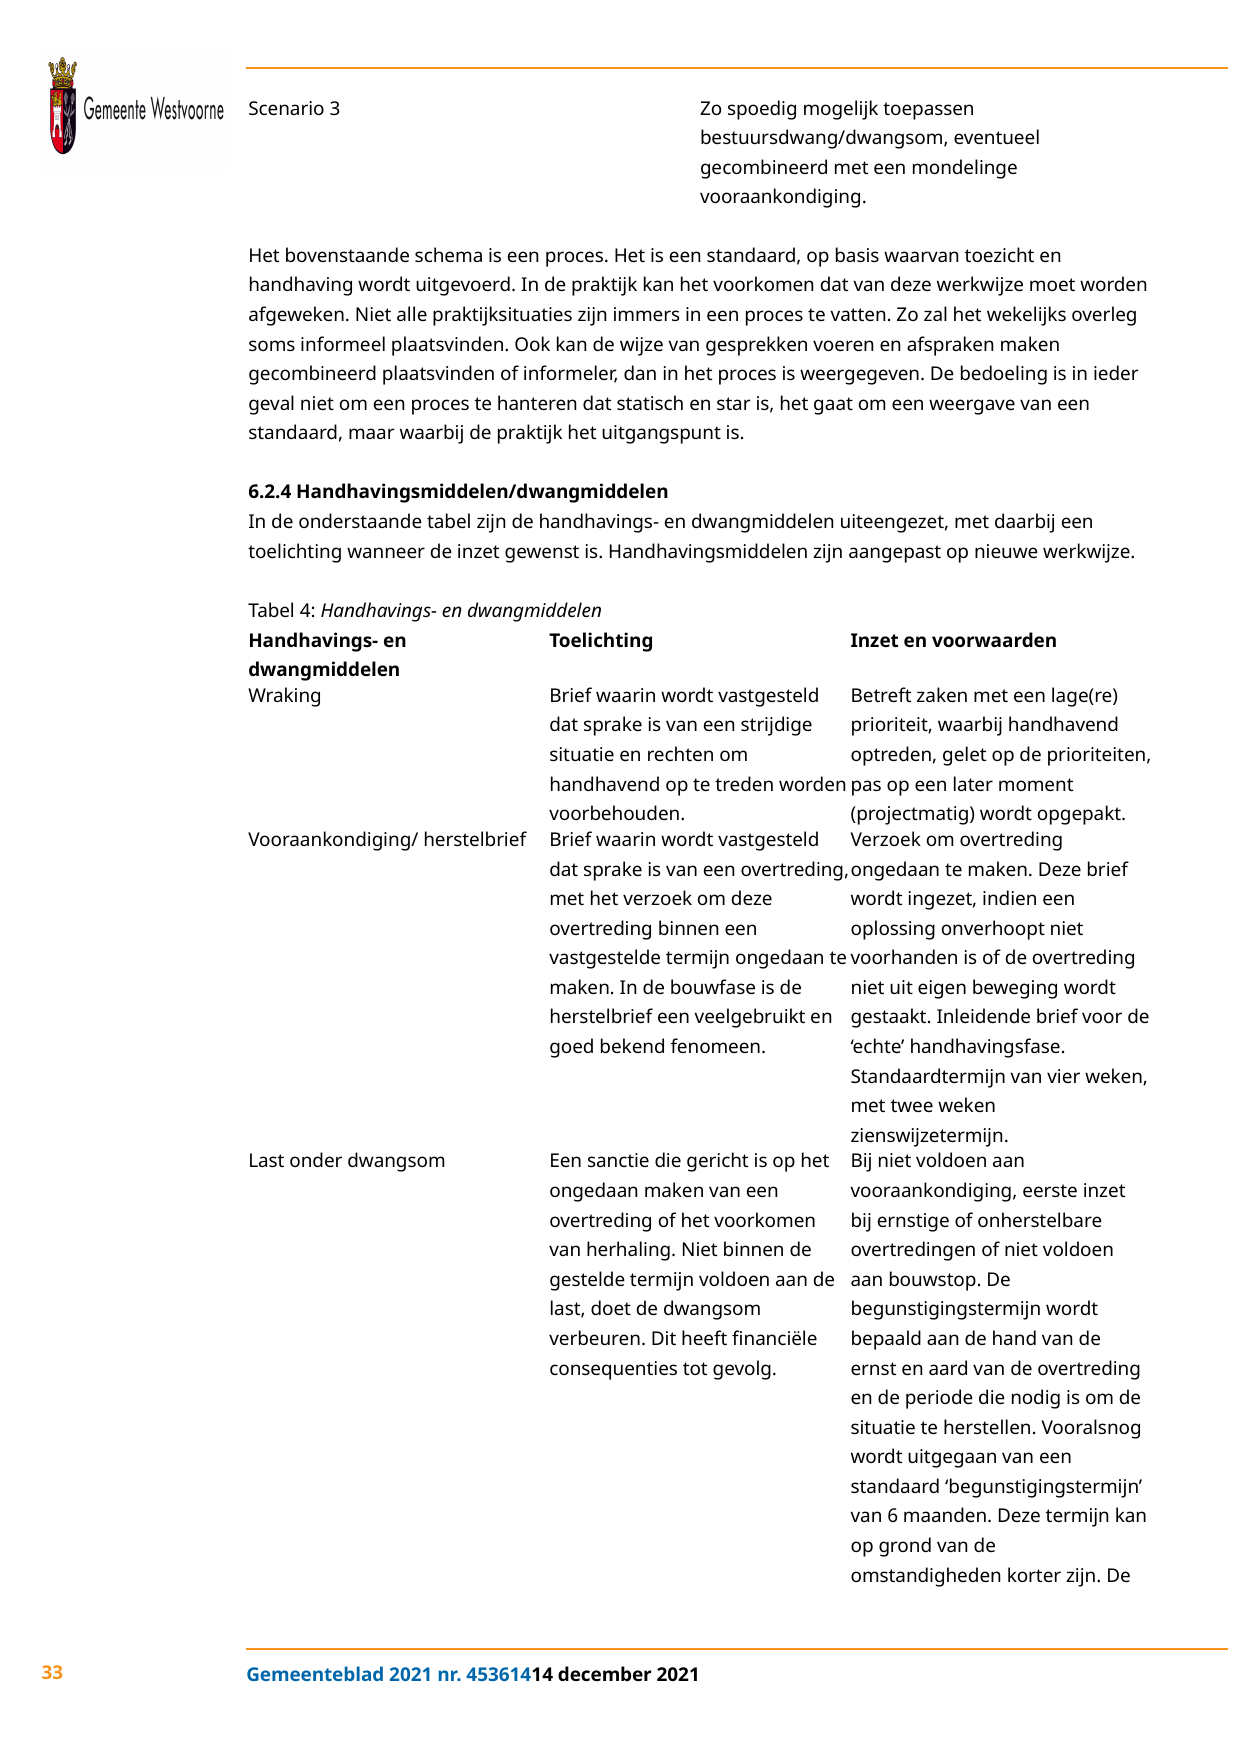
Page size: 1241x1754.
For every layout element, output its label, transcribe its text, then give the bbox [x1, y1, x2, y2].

text Het bovenstaande schema is een proces. Het is een standaard, op basis waarvan toezicht en handhaving wordt uitgevoerd. In de praktijk kan het voorkomen dat van deze werkwijze moet worden afgeweken. Niet alle praktijksituaties zijn immers in een proces te vatten. Zo zal het wekelijks overleg soms informeel plaatsvinden. Ook kan de wijze van gesprekken voeren en afspraken maken gecombineerd plaatsvinden of informeler, dan in het proces is weergegeven. De bedoeling is in ieder geval niet om een proces te hanteren dat statisch en star is, het gaat om een weergave van een standaard, maar waarbij de praktijk het uitgangspunt is. [248, 242, 1152, 445]
table_cell Vooraankondiging/ herstelbrief [248, 826, 549, 1148]
table_cell Een sanctie die gericht is op het ongedaan maken van een overtreding of het voorkomen van herhaling. Niet binnen de gestelde termijn voldoen aan de last, doet de dwangsom verbeuren. Dit heeft financiële consequenties tot gevolg. [549, 1148, 850, 1588]
table_cell Verzoek om overtreding ongedaan te maken. Deze brief wordt ingezet, indien een oplossing onverhoopt niet voorhanden is of de overtreding niet uit eigen beweging wordt gestaakt. Inleidende brief voor de ‘echte’ handhavingsfase. Standaardtermijn van vier weken, met twee weken zienswijzetermijn. [850, 826, 1152, 1148]
table_cell Betreft zaken met een lage(re) prioriteit, waarbij handhavend optreden, gelet op de prioriteiten, pas op een later moment (projectmatig) wordt opgepakt. [850, 682, 1152, 826]
text In de onderstaande tabel zijn de handhavings- en dwangmiddelen uiteengezet, met daarbij een toelichting wanneer de inzet gewenst is. Handhavingsmiddelen zijn aangepast op nieuwe werkwijze. [248, 508, 1152, 564]
text Tabel 4: Handhavings- en dwangmiddelen [248, 597, 1152, 623]
table_header Inzet en voorwaarden [850, 627, 1152, 682]
table_cell Brief waarin wordt vastgesteld dat sprake is van een strijdige situatie en rechten om handhavend op te treden worden voorbehouden. [549, 682, 850, 826]
text 6.2.4 Handhavingsmiddelen/dwangmiddelen [248, 479, 1152, 504]
table_cell Wraking [248, 682, 549, 826]
table_cell Brief waarin wordt vastgesteld dat sprake is van een overtreding, met het verzoek om deze overtreding binnen een vastgestelde termijn ongedaan te maken. In de bouwfase is de herstelbrief een veelgebruikt en goed bekend fenomeen. [549, 826, 850, 1148]
table_header Toelichting [549, 627, 850, 682]
table_header Handhavings- en dwangmiddelen [248, 627, 549, 682]
table_cell Scenario 3 [248, 95, 700, 209]
table_cell Zo spoedig mogelijk toepassen bestuursdwang/dwangsom, eventueel gecombineerd met een mondelinge vooraankondiging. [700, 95, 1152, 209]
table_cell Last onder dwangsom [248, 1148, 549, 1588]
table_cell Bij niet voldoen aan vooraankondiging, eerste inzet bij ernstige of onherstelbare overtredingen of niet voldoen aan bouwstop. De begunstigingstermijn wordt bepaald aan de hand van de ernst en aard van de overtreding en de periode die nodig is om de situatie te herstellen. Vooralsnog wordt uitgegaan van een standaard ‘begunstigingstermijn’ van 6 maanden. Deze termijn kan op grond van de omstandigheden korter zijn. De [850, 1148, 1152, 1588]
picture [41, 47, 231, 172]
